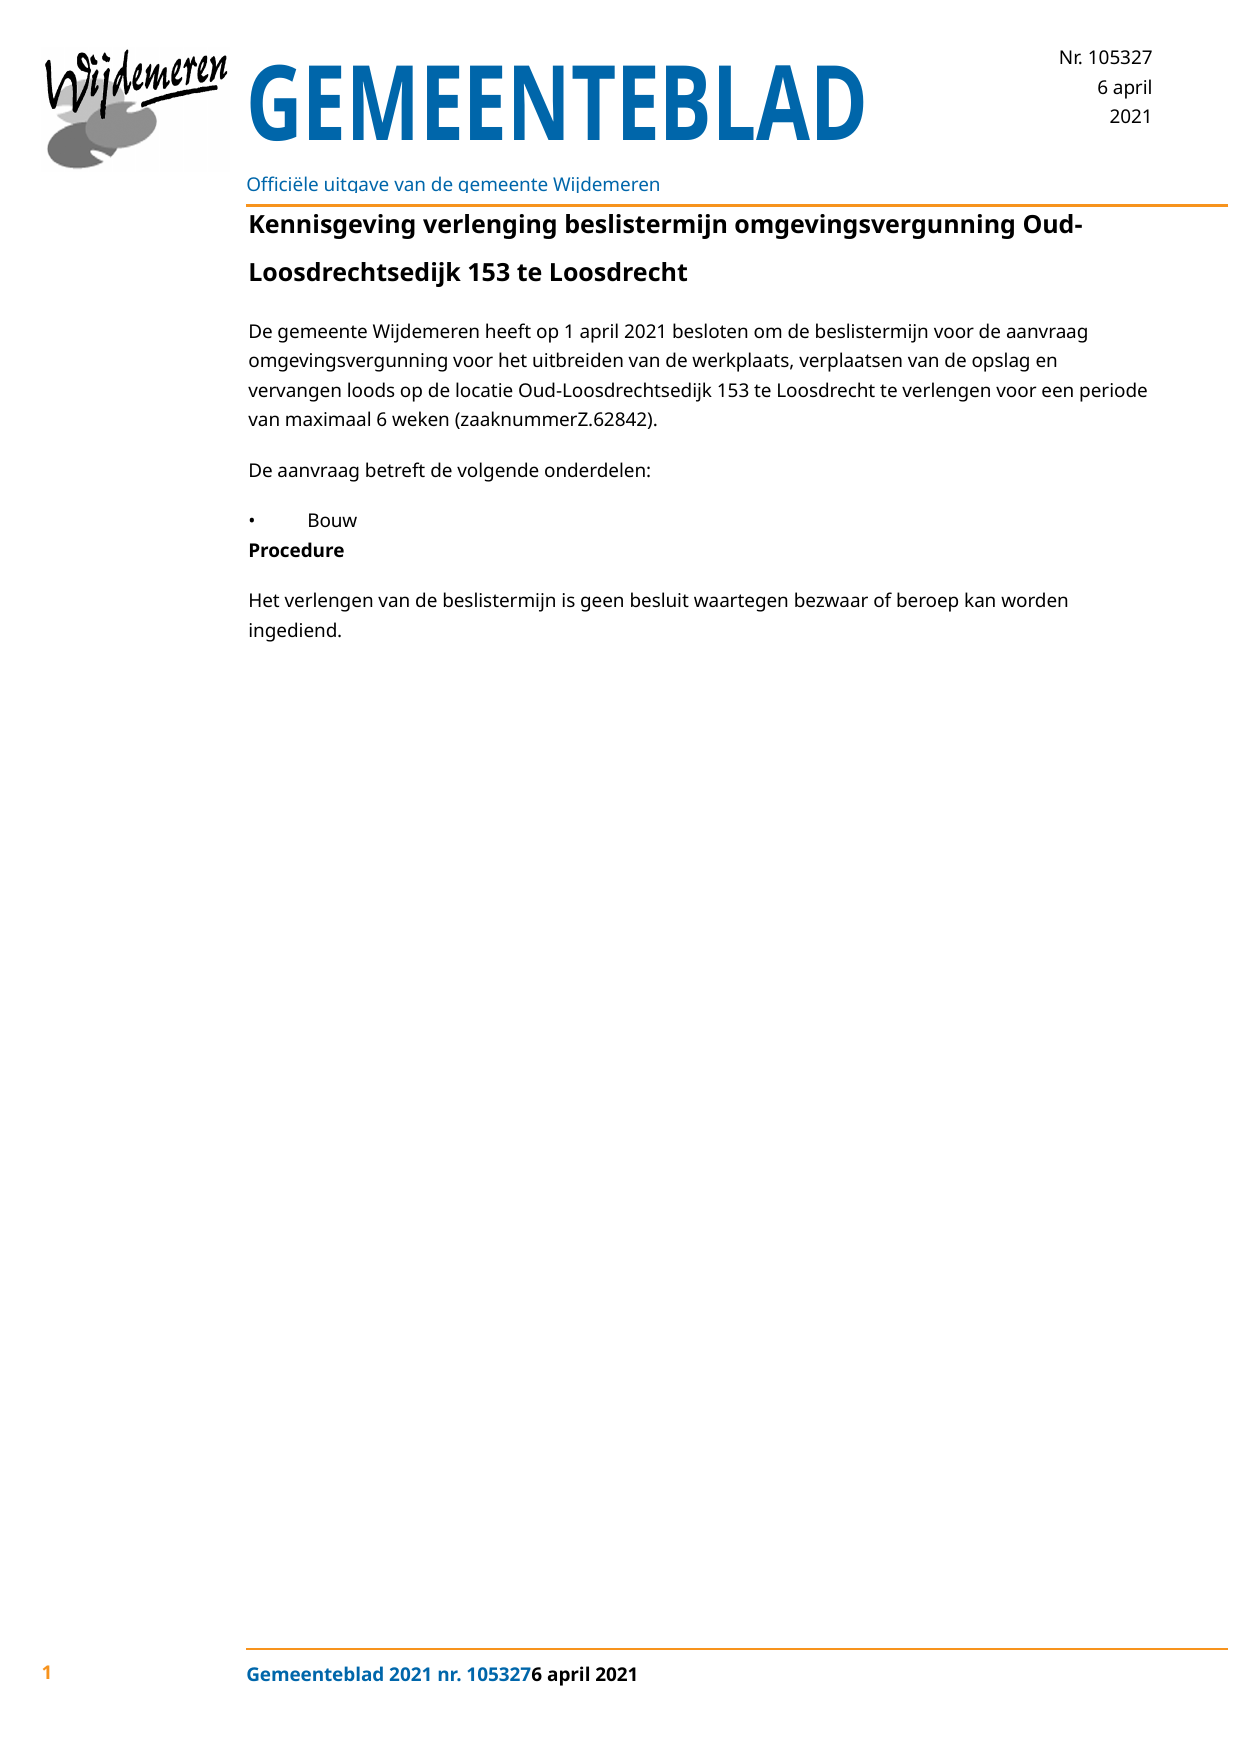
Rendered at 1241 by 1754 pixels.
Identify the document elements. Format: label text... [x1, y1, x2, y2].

text De gemeente Wijdemeren heeft op 1 april 2021 besloten om de beslistermijn voor de aanvraag omgevingsvergunning voor het uitbreiden van de werkplaats, verplaatsen van de opslag en vervangen loods op de locatie Oud-Loosdrechtsedijk 153 te Loosdrecht te verlengen voor een periode van maximaal 6 weken (zaaknummerZ.62842). [248, 318, 1152, 432]
text Kennisgeving verlenging beslistermijn omgevingsvergunning Oud-Loosdrechtsedijk 153 te Loosdrecht [248, 207, 1152, 288]
text Procedure [248, 537, 1152, 563]
text Het verlengen van de beslistermijn is geen besluit waartegen bezwaar of beroep kan worden ingediend. [248, 587, 1152, 643]
picture [41, 47, 231, 172]
list Bouw [248, 507, 1152, 533]
text De aanvraag betreft de volgende onderdelen: [248, 457, 1152, 483]
